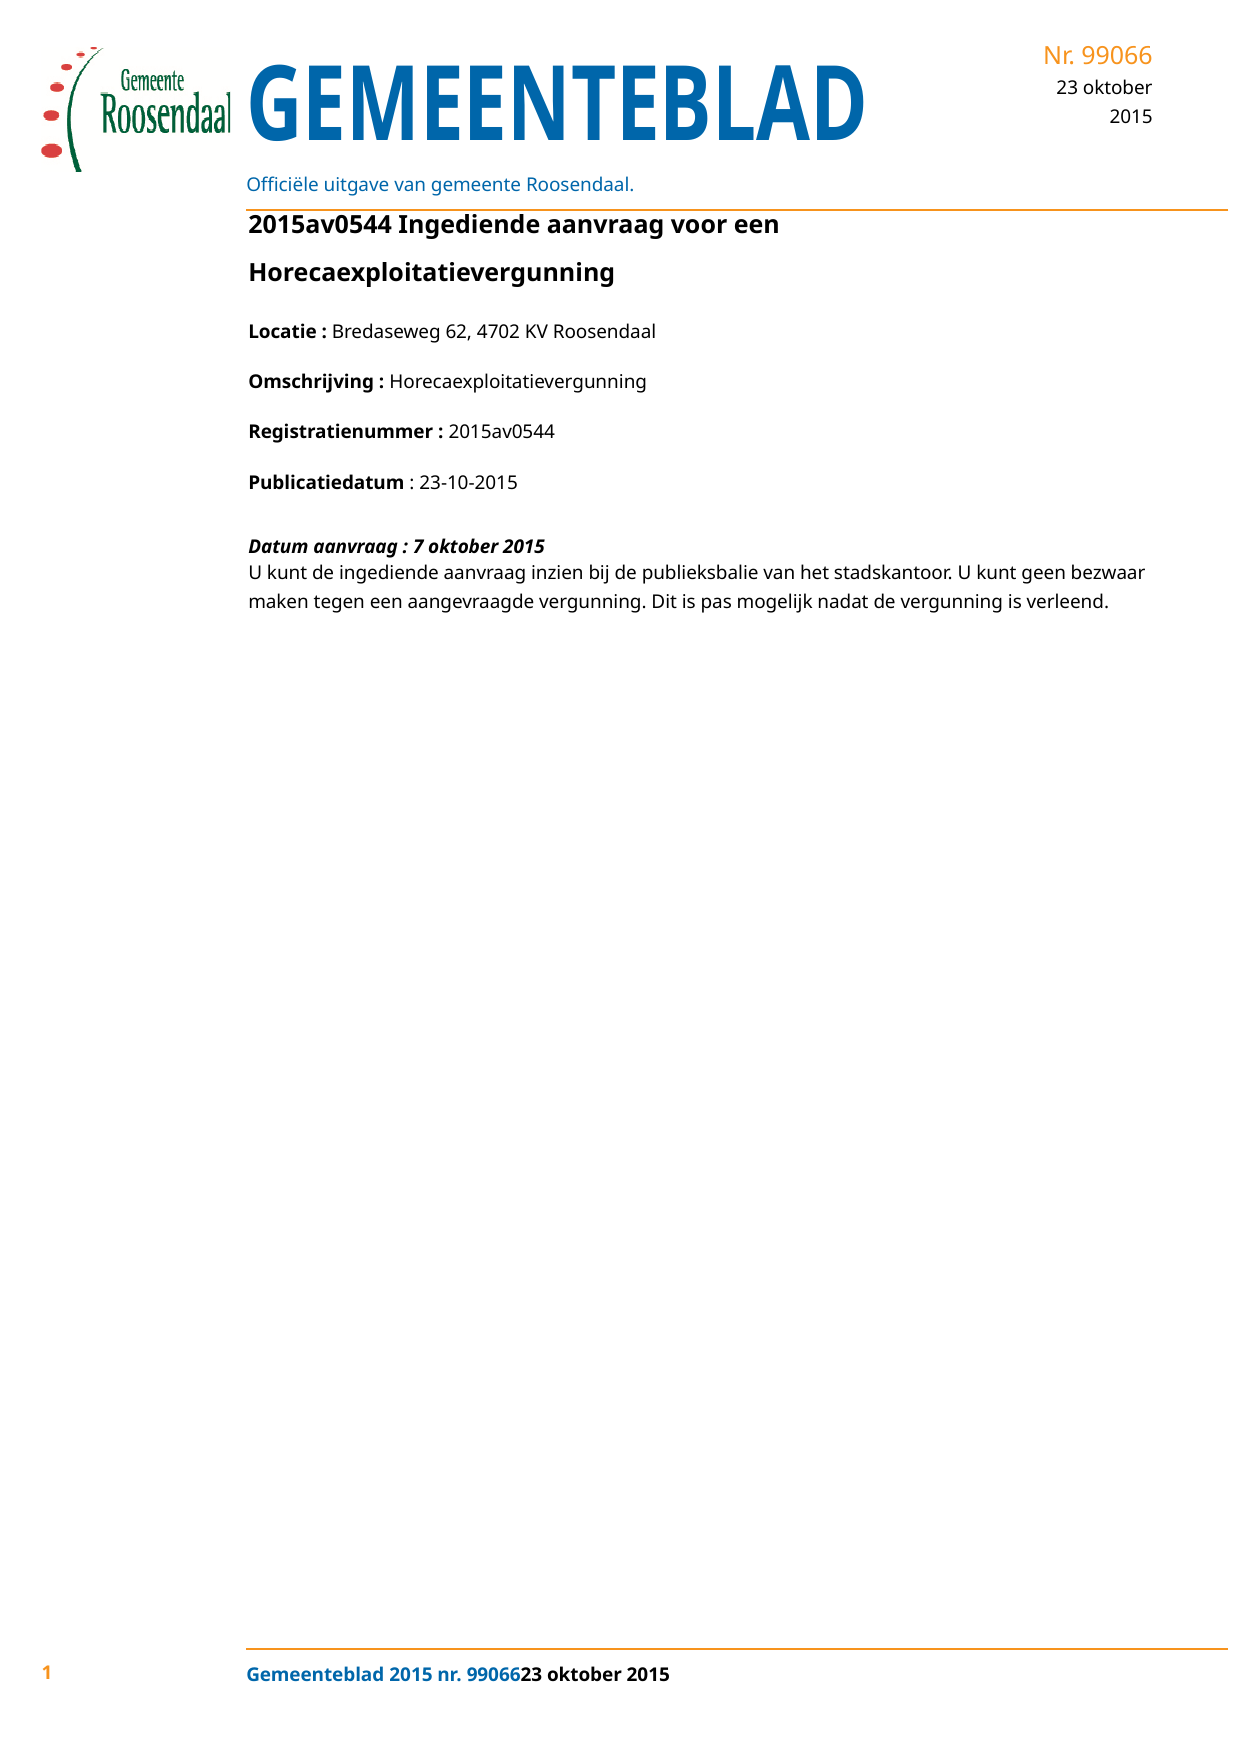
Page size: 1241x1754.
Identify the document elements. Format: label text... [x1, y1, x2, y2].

text 2015av0544 Ingediende aanvraag voor een Horecaexploitatievergunning [248, 211, 1152, 288]
text Locatie : Bredaseweg 62, 4702 KV Roosendaal [248, 318, 1152, 344]
text U kunt de ingediende aanvraag inzien bij de publieksbalie van het stadskantoor. U kunt geen bezwaar maken tegen een aangevraagde vergunning. Dit is pas mogelijk nadat de vergunning is verleend. [248, 559, 1152, 614]
text Omschrijving : Horecaexploitatievergunning [248, 368, 1152, 394]
picture [41, 47, 231, 172]
text Datum aanvraag : 7 oktober 2015 [248, 533, 1152, 559]
text Registratienummer : 2015av0544 [248, 419, 1152, 444]
text Publicatiedatum : 23-10-2015 [248, 469, 1152, 495]
